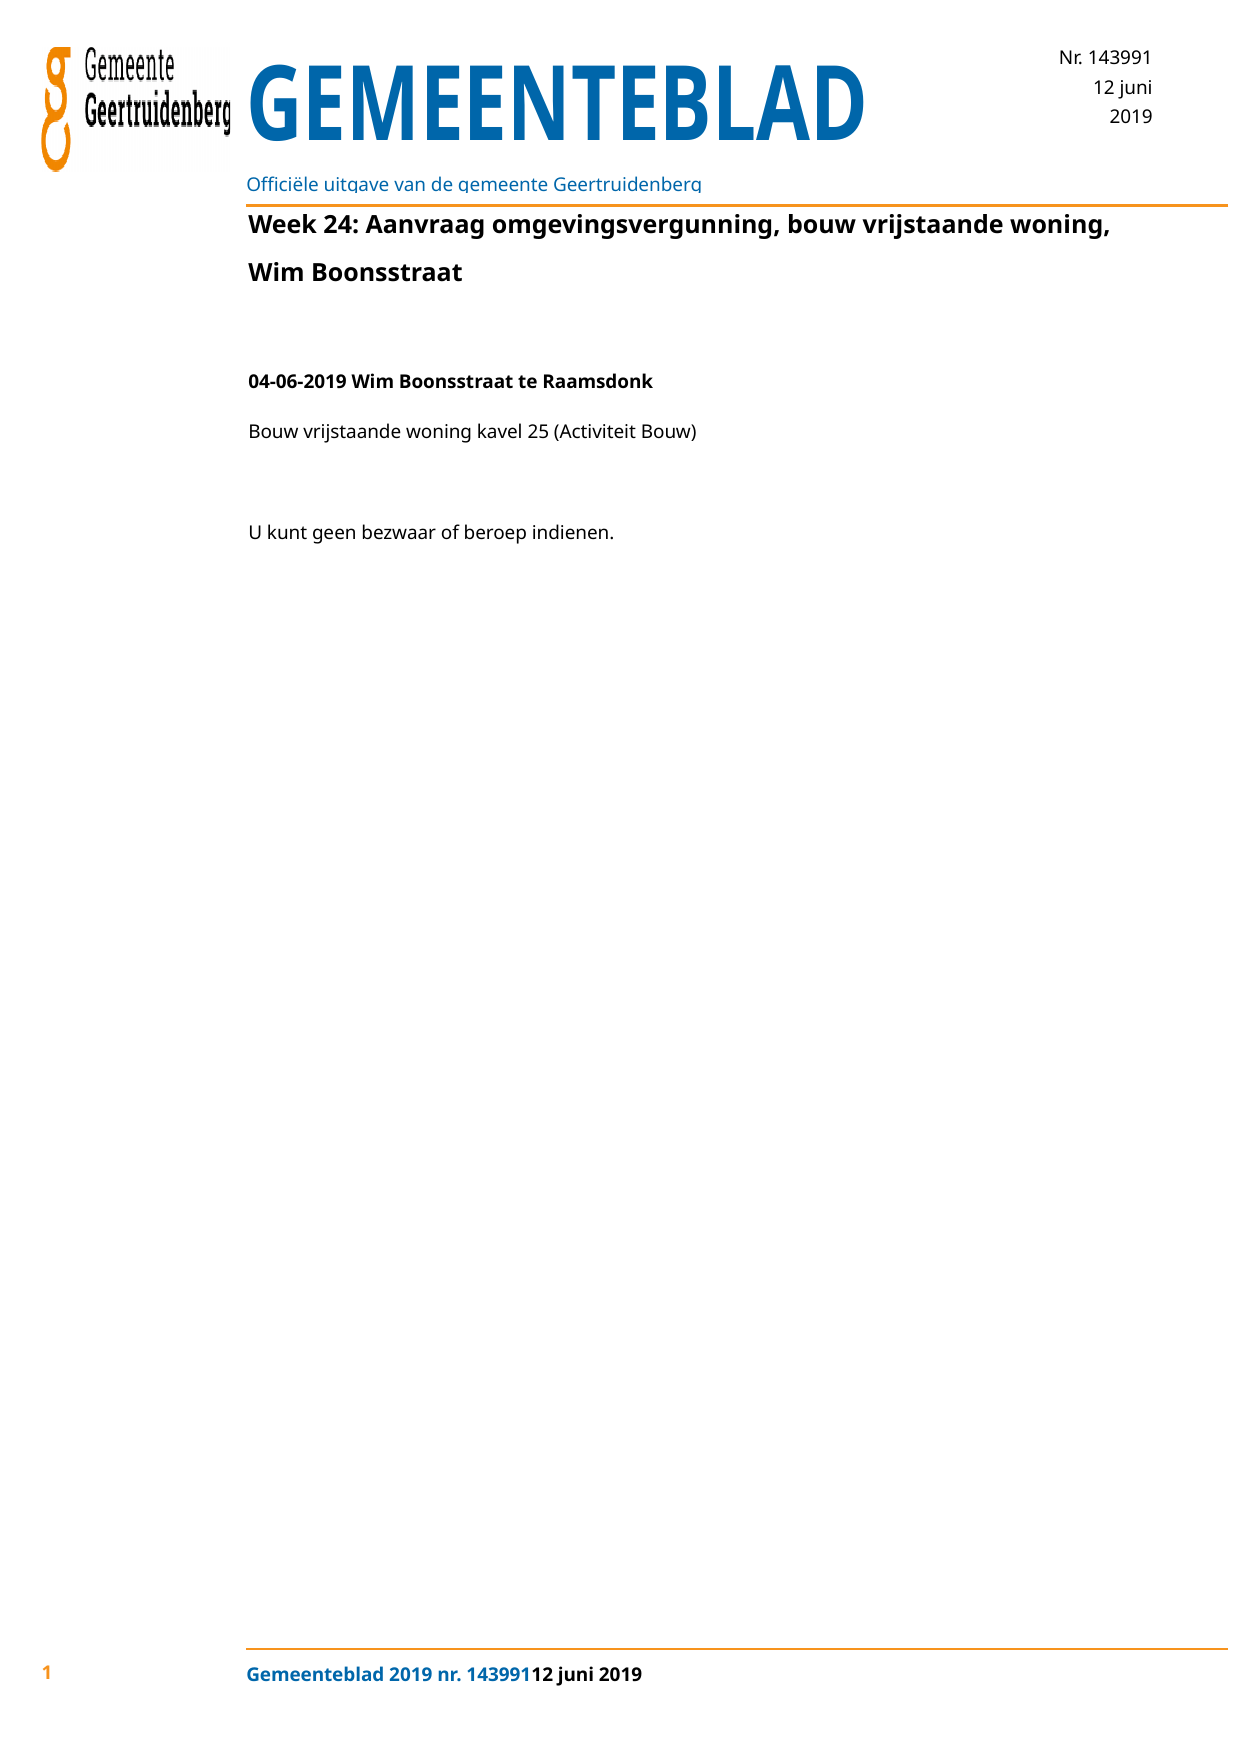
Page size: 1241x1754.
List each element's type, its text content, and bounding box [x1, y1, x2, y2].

text 04-06-2019 Wim Boonsstraat te Raamsdonk [248, 368, 1152, 394]
text U kunt geen bezwaar of beroep indienen. [248, 519, 1152, 545]
picture [41, 47, 231, 172]
text Bouw vrijstaande woning kavel 25 (Activiteit Bouw) [248, 419, 1152, 444]
text Week 24: Aanvraag omgevingsvergunning, bouw vrijstaande woning, Wim Boonsstraat [248, 207, 1152, 288]
